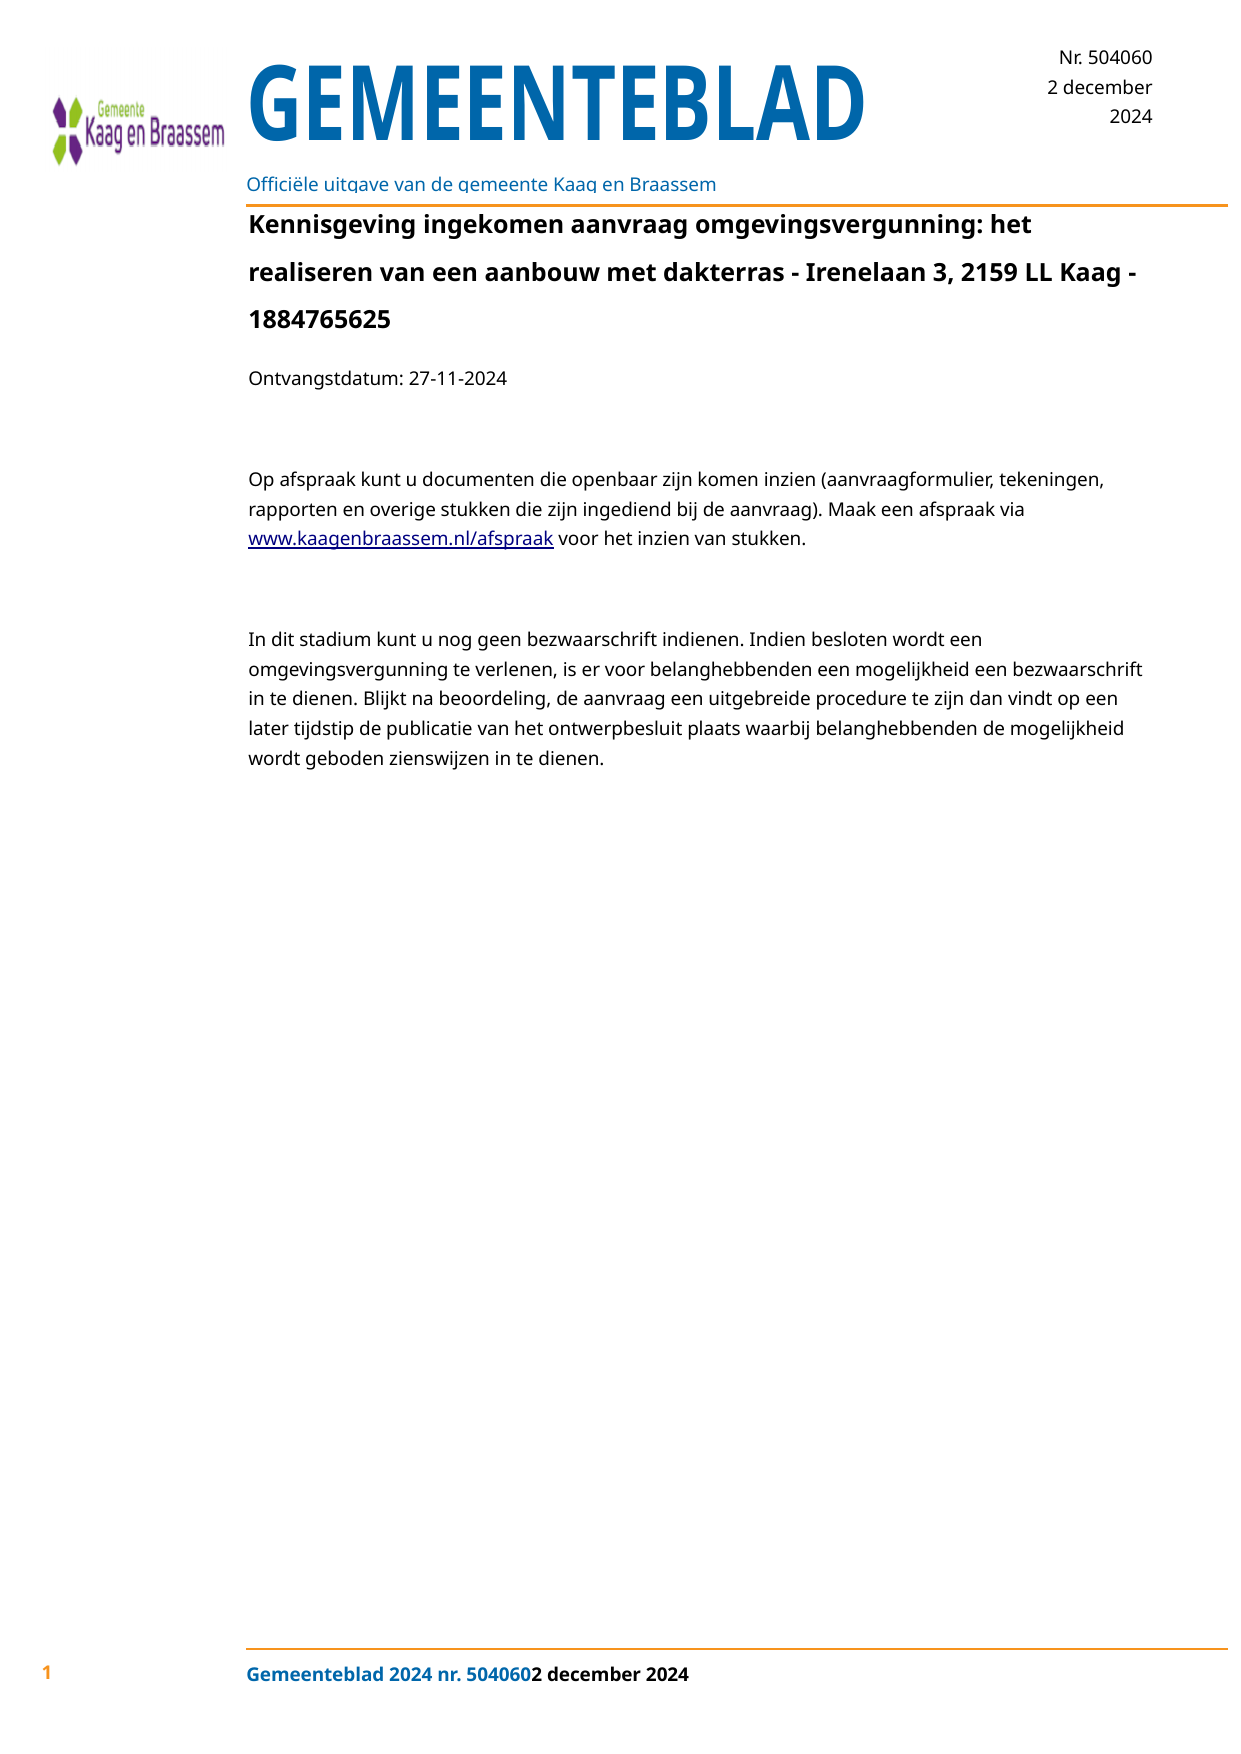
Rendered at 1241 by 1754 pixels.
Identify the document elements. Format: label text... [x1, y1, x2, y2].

text Kennisgeving ingekomen aanvraag omgevingsvergunning: het realiseren van een aanbouw met dakterras - Irenelaan 3, 2159 LL Kaag - 1884765625 [248, 207, 1152, 336]
text In dit stadium kunt u nog geen bezwaarschrift indienen. Indien besloten wordt een omgevingsvergunning te verlenen, is er voor belanghebbenden een mogelijkheid een bezwaarschrift in te dienen. Blijkt na beoordeling, de aanvraag een uitgebreide procedure te zijn dan vindt op een later tijdstip de publicatie van het ontwerpbesluit plaats waarbij belanghebbenden de mogelijkheid wordt geboden zienswijzen in te dienen. [248, 626, 1152, 770]
picture [41, 47, 231, 172]
text Op afspraak kunt u documenten die openbaar zijn komen inzien (aanvraagformulier, tekeningen, rapporten en overige stukken die zijn ingediend bij de aanvraag). Maak een afspraak via www.kaagenbraassem.nl/afspraak voor het inzien van stukken. [248, 466, 1152, 551]
text Ontvangstdatum: 27-11-2024 [248, 366, 1152, 391]
